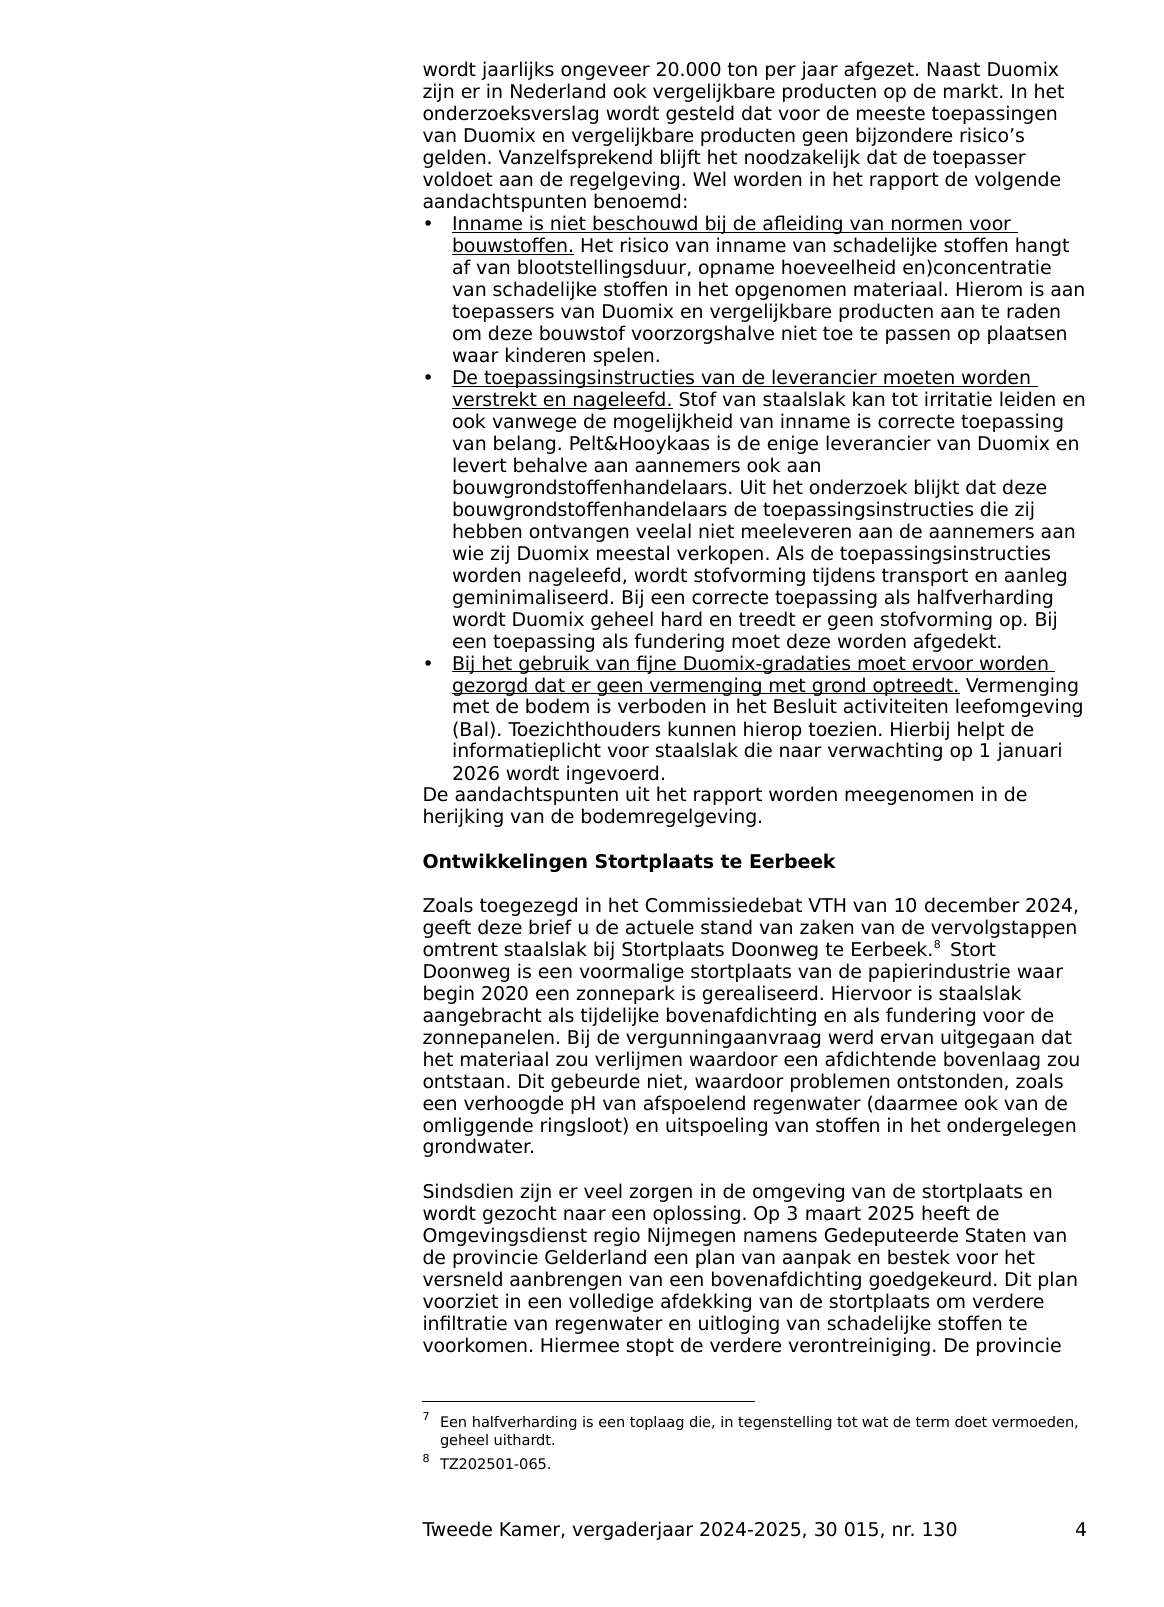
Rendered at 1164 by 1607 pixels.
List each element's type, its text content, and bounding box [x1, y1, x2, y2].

text TZ202501-065. [422, 1452, 1087, 1474]
text Een halfverharding is een toplaag die, in tegenstelling tot wat de term doet vermoeden, geheel uithardt. [422, 1410, 1087, 1449]
subtitle Ontwikkelingen Stortplaats te Eerbeek [422, 851, 1087, 872]
text • De toepassingsinstructies van de leverancier moeten worden verstrekt en nageleefd. Stof van staalslak kan tot irritatie leiden en ook vanwege de mogelijkheid van inname is correcte toepassing van belang. Pelt&Hooykaas is de enige leverancier van Duomix en levert behalve aan aannemers ook aan bouwgrondstoffenhandelaars. Uit het onderzoek blijkt dat deze bouwgrondstoffenhandelaars de toepassingsinstructies die zij hebben ontvangen veelal niet meeleveren aan de aannemers aan wie zij Duomix meestal verkopen. Als de toepassingsinstructies worden nageleefd, wordt stofvorming tijdens transport en aanleg geminimaliseerd. Bij een correcte toepassing als halfverharding wordt Duomix geheel hard en treedt er geen stofvorming op. Bij een toepassing als fundering moet deze worden afgedekt. [422, 367, 1087, 652]
text • Bij het gebruik van fijne Duomix-gradaties moet ervoor worden gezorgd dat er geen vermenging met grond optreedt. Vermenging met de bodem is verboden in het Besluit activiteiten leefomgeving (Bal). Toezichthouders kunnen hierop toezien. Hierbij helpt de informatieplicht voor staalslak die naar verwachting op 1 januari 2026 wordt ingevoerd. [422, 652, 1087, 784]
text De aandachtspunten uit het rapport worden meegenomen in de herijking van de bodemregelgeving. [422, 784, 1087, 828]
text Zoals toegezegd in het Commissiedebat VTH van 10 december 2024, geeft deze brief u de actuele stand van zaken van de vervolgstappen omtrent staalslak bij Stortplaats Doonweg te Eerbeek. Stort Doonweg is een voormalige stortplaats van de papierindustrie waar begin 2020 een zonnepark is gerealiseerd. Hiervoor is staalslak aangebracht als tijdelijke bovenafdichting en als fundering voor de zonnepanelen. Bij de vergunningaanvraag werd ervan uitgegaan dat het materiaal zou verlijmen waardoor een afdichtende bovenlaag zou ontstaan. Dit gebeurde niet, waardoor problemen ontstonden, zoals een verhoogde pH van afspoelend regenwater (daarmee ook van de omliggende ringsloot) en uitspoeling van stoffen in het ondergelegen grondwater. [422, 895, 1087, 1158]
text Sindsdien zijn er veel zorgen in de omgeving van de stortplaats en wordt gezocht naar een oplossing. Op 3 maart 2025 heeft de Omgevingsdienst regio Nijmegen namens Gedeputeerde Staten van de provincie Gelderland een plan van aanpak en bestek voor het versneld aanbrengen van een bovenafdichting goedgekeurd. Dit plan voorziet in een volledige afdekking van de stortplaats om verdere infiltratie van regenwater en uitloging van schadelijke stoffen te voorkomen. Hiermee stopt de verdere verontreiniging. De provincie [422, 1181, 1087, 1356]
text wordt jaarlijks ongeveer 20.000 ton per jaar afgezet. Naast Duomix zijn er in Nederland ook vergelijkbare producten op de markt. In het onderzoeksverslag wordt gesteld dat voor de meeste toepassingen van Duomix en vergelijkbare producten geen bijzondere risico’s gelden. Vanzelfsprekend blijft het noodzakelijk dat de toepasser voldoet aan de regelgeving. Wel worden in het rapport de volgende aandachtspunten benoemd: [422, 59, 1087, 213]
text • Inname is niet beschouwd bij de afleiding van normen voor bouwstoffen. Het risico van inname van schadelijke stoffen hangt af van blootstellingsduur, opname hoeveelheid en)concentratie van schadelijke stoffen in het opgenomen materiaal. Hierom is aan toepassers van Duomix en vergelijkbare producten aan te raden om deze bouwstof voorzorgshalve niet toe te passen op plaatsen waar kinderen spelen. [422, 213, 1087, 367]
